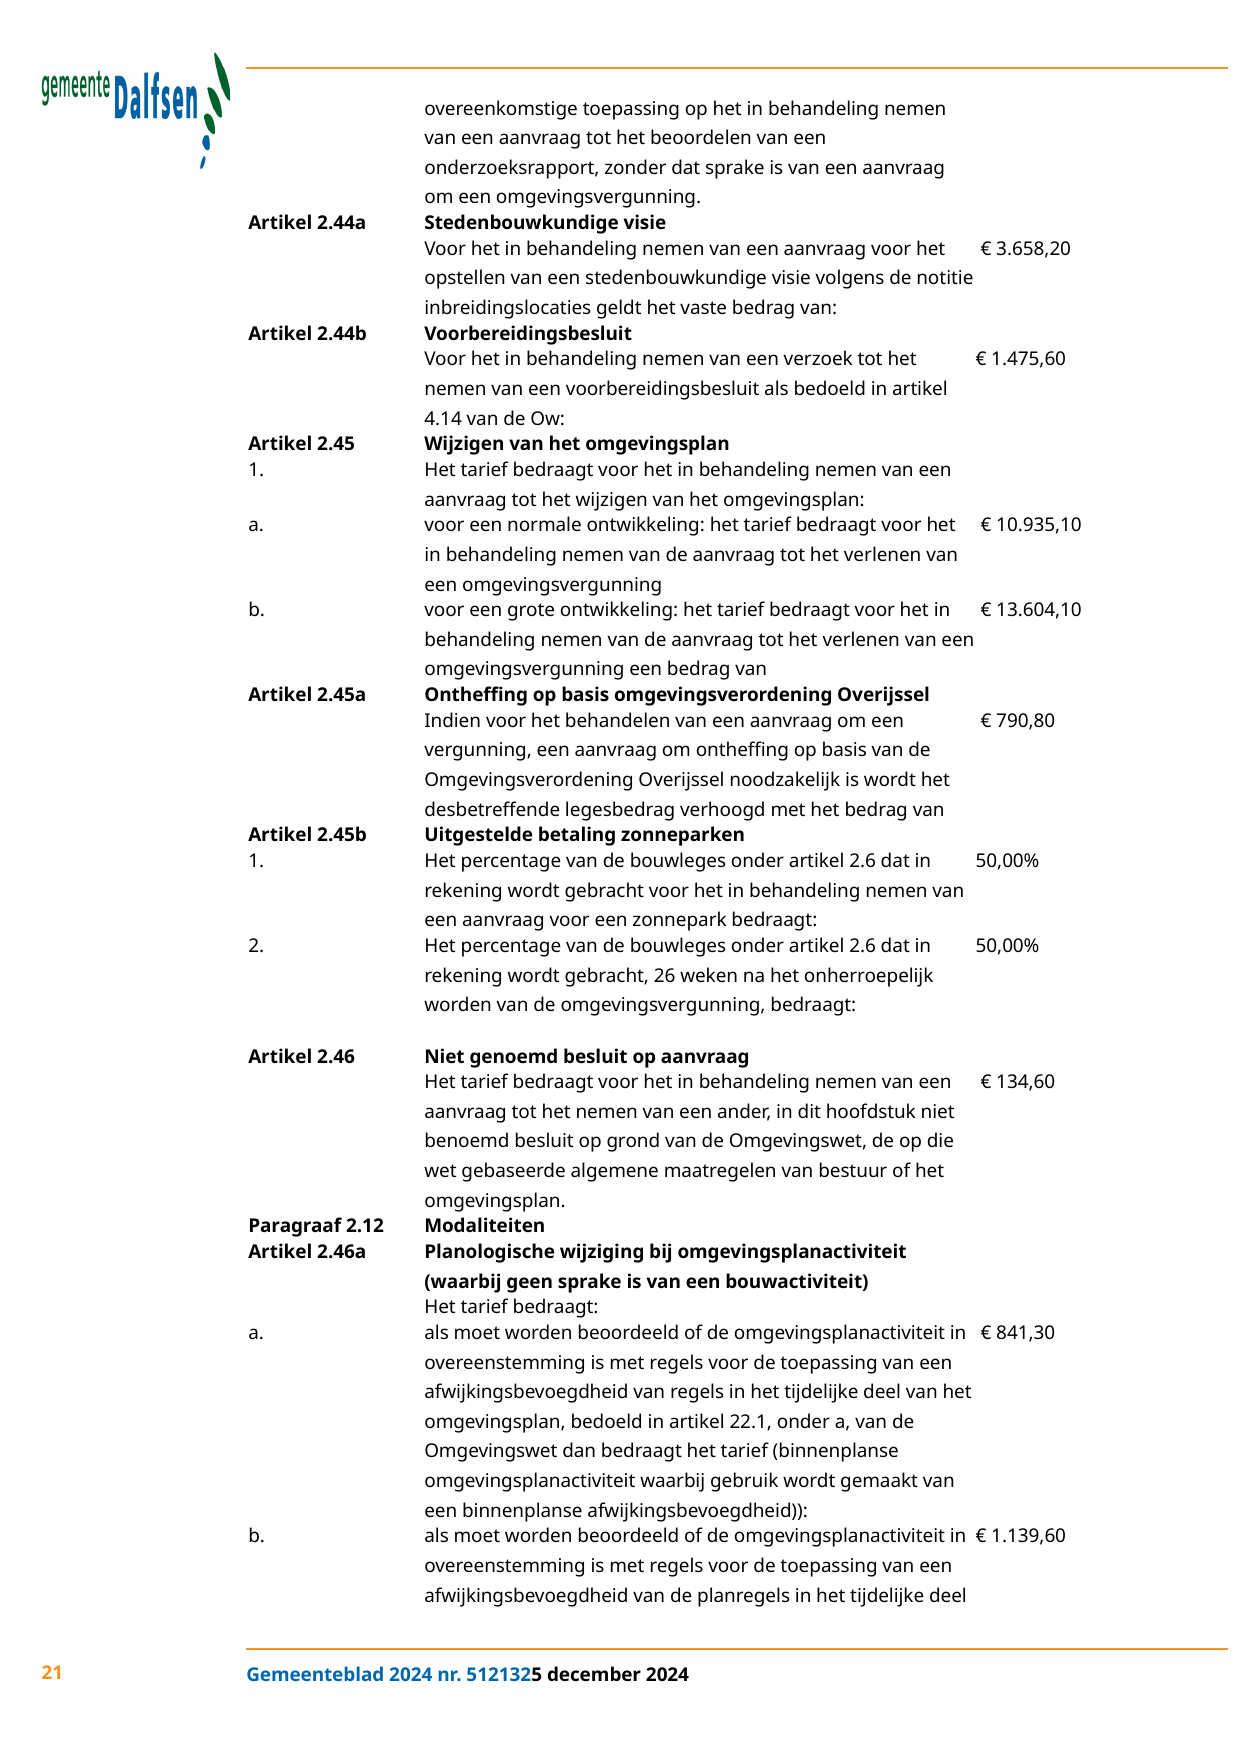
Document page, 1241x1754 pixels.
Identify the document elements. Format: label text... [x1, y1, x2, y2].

table_cell [975, 1043, 1152, 1068]
table_cell 1. [248, 847, 424, 932]
table_cell Indien voor het behandelen van een aanvraag om een vergunning, een aanvraag om ontheffing op basis van de Omgevingsverordening Overijssel noodzakelijk is wordt het desbetreffende legesbedrag verhoogd met het bedrag van [424, 707, 975, 822]
table_cell [975, 822, 1152, 847]
table_cell 1. [248, 456, 424, 512]
table_cell Voorbereidingsbesluit [424, 320, 975, 346]
picture [41, 47, 231, 172]
table_cell [975, 209, 1152, 235]
table_cell 50,00% [975, 932, 1152, 1017]
table_cell [248, 235, 424, 320]
table_cell Planologische wijziging bij omgevingsplanactiviteit (waarbij geen sprake is van een bouwactiviteit) [424, 1238, 975, 1294]
table_cell € 841,30 [975, 1319, 1152, 1523]
table_cell overeenkomstige toepassing op het in behandeling nemen van een aanvraag tot het beoordelen van een onderzoeksrapport, zonder dat sprake is van een aanvraag om een omgevingsvergunning. [424, 95, 975, 209]
table_cell Ontheffing op basis omgevingsverordening Overijssel [424, 681, 975, 707]
table_cell [975, 1238, 1152, 1294]
table_cell [975, 320, 1152, 346]
table_cell [975, 1017, 1152, 1043]
table_cell Het percentage van de bouwleges onder artikel 2.6 dat in rekening wordt gebracht voor het in behandeling nemen van een aanvraag voor een zonnepark bedraagt: [424, 847, 975, 932]
table_cell [248, 1294, 424, 1319]
table_cell € 790,80 [975, 707, 1152, 822]
table_cell 2. [248, 932, 424, 1017]
table_cell € 134,60 [975, 1069, 1152, 1213]
table_cell voor een normale ontwikkeling: het tarief bedraagt voor het in behandeling nemen van de aanvraag tot het verlenen van een omgevingsvergunning [424, 512, 975, 596]
table_cell Stedenbouwkundige visie [424, 209, 975, 235]
table_cell a. [248, 1319, 424, 1523]
table_cell [975, 431, 1152, 456]
table_cell € 3.658,20 [975, 235, 1152, 320]
table_cell Voor het in behandeling nemen van een verzoek tot het nemen van een voorbereidingsbesluit als bedoeld in artikel 4.14 van de Ow: [424, 346, 975, 431]
table_cell Wijzigen van het omgevingsplan [424, 431, 975, 456]
table_cell b. [248, 1523, 424, 1607]
table_cell [975, 95, 1152, 209]
table_cell [975, 681, 1152, 707]
table_cell [248, 1069, 424, 1213]
table_cell [248, 346, 424, 431]
table_cell [248, 1017, 424, 1043]
table_cell Het percentage van de bouwleges onder artikel 2.6 dat in rekening wordt gebracht, 26 weken na het onherroepelijk worden van de omgevingsvergunning, bedraagt: [424, 932, 975, 1017]
table_cell voor een grote ontwikkeling: het tarief bedraagt voor het in behandeling nemen van de aanvraag tot het verlenen van een omgevingsvergunning een bedrag van [424, 596, 975, 681]
table_cell Modaliteiten [424, 1213, 975, 1238]
table_cell [975, 456, 1152, 512]
table_cell Artikel 2.44a [248, 209, 424, 235]
table_cell Uitgestelde betaling zonneparken [424, 822, 975, 847]
table_cell Voor het in behandeling nemen van een aanvraag voor het opstellen van een stedenbouwkundige visie volgens de notitie inbreidingslocaties geldt het vaste bedrag van: [424, 235, 975, 320]
table_cell Artikel 2.44b [248, 320, 424, 346]
table_cell Artikel 2.45 [248, 431, 424, 456]
table_cell [424, 1017, 975, 1043]
table_cell € 1.139,60 [975, 1523, 1152, 1607]
table_cell als moet worden beoordeeld of de omgevingsplanactiviteit in overeenstemming is met regels voor de toepassing van een afwijkingsbevoegdheid van regels in het tijdelijke deel van het omgevingsplan, bedoeld in artikel 22.1, onder a, van de Omgevingswet dan bedraagt het tarief (binnenplanse omgevingsplanactiviteit waarbij gebruik wordt gemaakt van een binnenplanse afwijkingsbevoegdheid)): [424, 1319, 975, 1523]
table_cell als moet worden beoordeeld of de omgevingsplanactiviteit in overeenstemming is met regels voor de toepassing van een afwijkingsbevoegdheid van de planregels in het tijdelijke deel [424, 1523, 975, 1607]
table_cell b. [248, 596, 424, 681]
table_cell a. [248, 512, 424, 596]
table_cell Artikel 2.45b [248, 822, 424, 847]
table_cell Niet genoemd besluit op aanvraag [424, 1043, 975, 1068]
table_cell [248, 707, 424, 822]
table_cell [975, 1213, 1152, 1238]
table_cell Het tarief bedraagt voor het in behandeling nemen van een aanvraag tot het nemen van een ander, in dit hoofdstuk niet benoemd besluit op grond van de Omgevingswet, de op die wet gebaseerde algemene maatregelen van bestuur of het omgevingsplan. [424, 1069, 975, 1213]
table_cell € 1.475,60 [975, 346, 1152, 431]
table_cell [975, 1294, 1152, 1319]
table_cell Artikel 2.46 [248, 1043, 424, 1068]
table_cell Het tarief bedraagt voor het in behandeling nemen van een aanvraag tot het wijzigen van het omgevingsplan: [424, 456, 975, 512]
table_cell Het tarief bedraagt: [424, 1294, 975, 1319]
table_cell [248, 95, 424, 209]
table_cell Artikel 2.45a [248, 681, 424, 707]
table_cell Paragraaf 2.12 [248, 1213, 424, 1238]
table_cell € 13.604,10 [975, 596, 1152, 681]
table_cell Artikel 2.46a [248, 1238, 424, 1294]
table_cell € 10.935,10 [975, 512, 1152, 596]
table_cell 50,00% [975, 847, 1152, 932]
